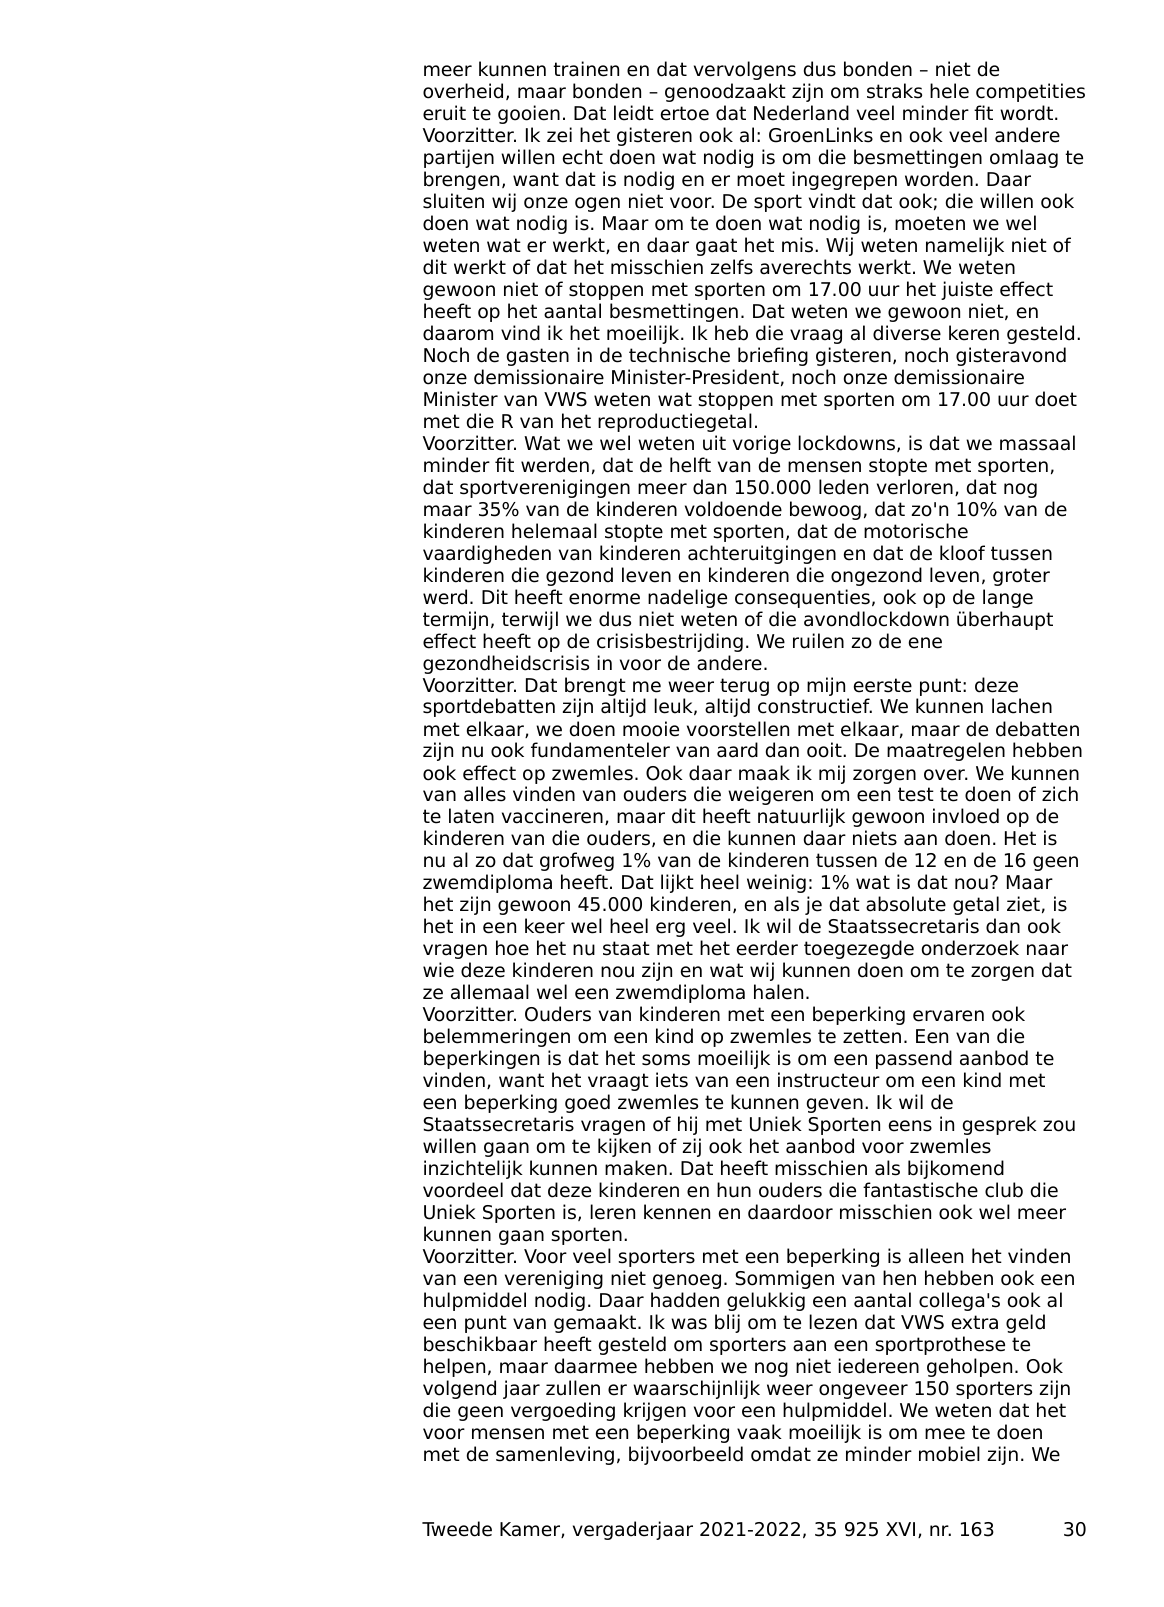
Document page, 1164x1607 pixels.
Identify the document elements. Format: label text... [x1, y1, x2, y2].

text meer kunnen trainen en dat vervolgens dus bonden – niet de overheid, maar bonden – genoodzaakt zijn om straks hele competities eruit te gooien. Dat leidt ertoe dat Nederland veel minder fit wordt. [422, 59, 1087, 125]
text Voorzitter. Voor veel sporters met een beperking is alleen het vinden van een vereniging niet genoeg. Sommigen van hen hebben ook een hulpmiddel nodig. Daar hadden gelukkig een aantal collega's ook al een punt van gemaakt. Ik was blij om te lezen dat VWS extra geld beschikbaar heeft gesteld om sporters aan een sportprothese te helpen, maar daarmee hebben we nog niet iedereen geholpen. Ook volgend jaar zullen er waarschijnlijk weer ongeveer 150 sporters zijn die geen vergoeding krijgen voor een hulpmiddel. We weten dat het voor mensen met een beperking vaak moeilijk is om mee te doen met de samenleving, bijvoorbeeld omdat ze minder mobiel zijn. We [422, 1246, 1087, 1466]
text Voorzitter. Wat we wel weten uit vorige lockdowns, is dat we massaal minder fit werden, dat de helft van de mensen stopte met sporten, dat sportverenigingen meer dan 150.000 leden verloren, dat nog maar 35% van de kinderen voldoende bewoog, dat zo'n 10% van de kinderen helemaal stopte met sporten, dat de motorische vaardigheden van kinderen achteruitgingen en dat de kloof tussen kinderen die gezond leven en kinderen die ongezond leven, groter werd. Dit heeft enorme nadelige consequenties, ook op de lange termijn, terwijl we dus niet weten of die avondlockdown überhaupt effect heeft op de crisisbestrijding. We ruilen zo de ene gezondheidscrisis in voor de andere. [422, 433, 1087, 674]
text Voorzitter. Ouders van kinderen met een beperking ervaren ook belemmeringen om een kind op zwemles te zetten. Een van die beperkingen is dat het soms moeilijk is om een passend aanbod te vinden, want het vraagt iets van een instructeur om een kind met een beperking goed zwemles te kunnen geven. Ik wil de Staatssecretaris vragen of hij met Uniek Sporten eens in gesprek zou willen gaan om te kijken of zij ook het aanbod voor zwemles inzichtelijk kunnen maken. Dat heeft misschien als bijkomend voordeel dat deze kinderen en hun ouders die fantastische club die Uniek Sporten is, leren kennen en daardoor misschien ook wel meer kunnen gaan sporten. [422, 1004, 1087, 1246]
text Voorzitter. Ik zei het gisteren ook al: GroenLinks en ook veel andere partijen willen echt doen wat nodig is om die besmettingen omlaag te brengen, want dat is nodig en er moet ingegrepen worden. Daar sluiten wij onze ogen niet voor. De sport vindt dat ook; die willen ook doen wat nodig is. Maar om te doen wat nodig is, moeten we wel weten wat er werkt, en daar gaat het mis. Wij weten namelijk niet of dit werkt of dat het misschien zelfs averechts werkt. We weten gewoon niet of stoppen met sporten om 17.00 uur het juiste effect heeft op het aantal besmettingen. Dat weten we gewoon niet, en daarom vind ik het moeilijk. Ik heb die vraag al diverse keren gesteld. Noch de gasten in de technische briefing gisteren, noch gisteravond onze demissionaire Minister-President, noch onze demissionaire Minister van VWS weten wat stoppen met sporten om 17.00 uur doet met die R van het reproductiegetal. [422, 125, 1087, 433]
text Voorzitter. Dat brengt me weer terug op mijn eerste punt: deze sportdebatten zijn altijd leuk, altijd constructief. We kunnen lachen met elkaar, we doen mooie voorstellen met elkaar, maar de debatten zijn nu ook fundamenteler van aard dan ooit. De maatregelen hebben ook effect op zwemles. Ook daar maak ik mij zorgen over. We kunnen van alles vinden van ouders die weigeren om een test te doen of zich te laten vaccineren, maar dit heeft natuurlijk gewoon invloed op de kinderen van die ouders, en die kunnen daar niets aan doen. Het is nu al zo dat grofweg 1% van de kinderen tussen de 12 en de 16 geen zwemdiploma heeft. Dat lijkt heel weinig: 1% wat is dat nou? Maar het zijn gewoon 45.000 kinderen, en als je dat absolute getal ziet, is het in een keer wel heel erg veel. Ik wil de Staatssecretaris dan ook vragen hoe het nu staat met het eerder toegezegde onderzoek naar wie deze kinderen nou zijn en wat wij kunnen doen om te zorgen dat ze allemaal wel een zwemdiploma halen. [422, 674, 1087, 1004]
